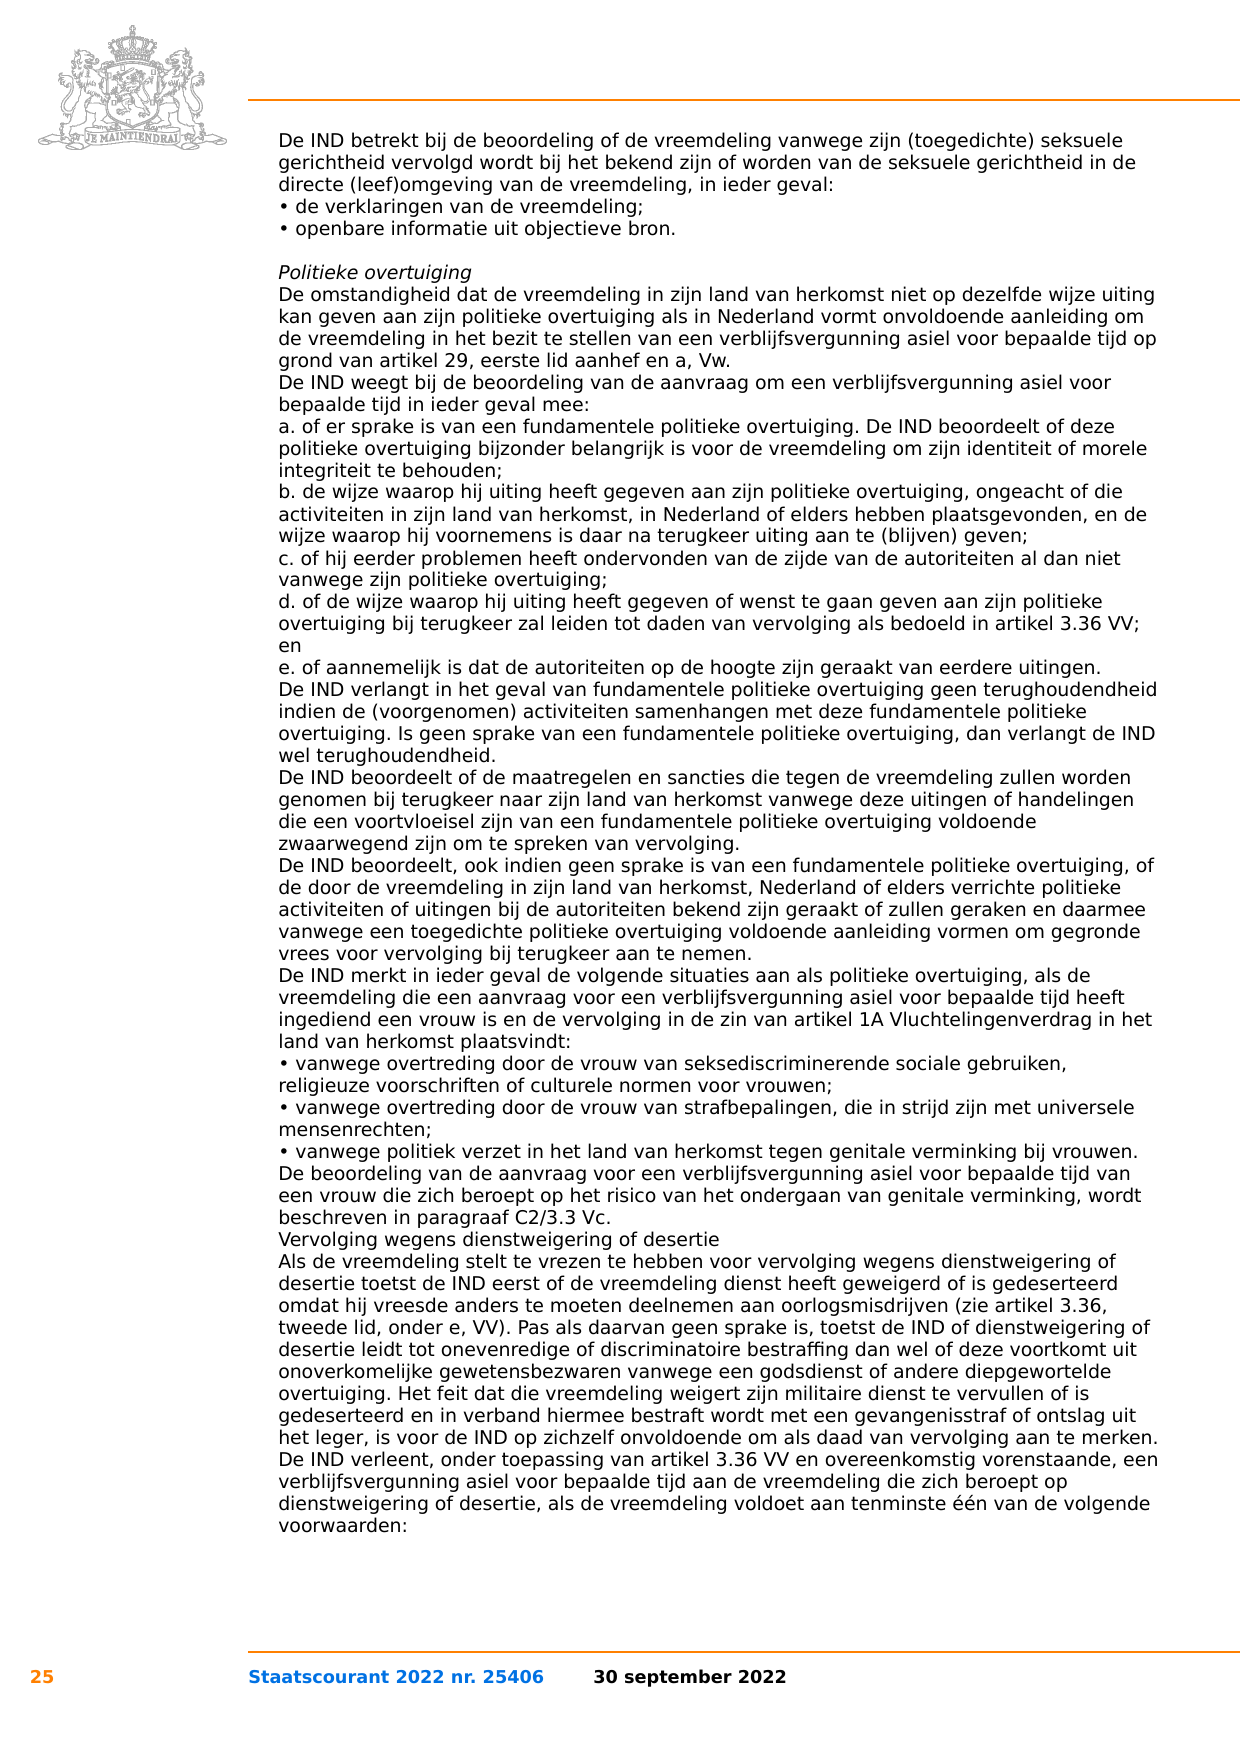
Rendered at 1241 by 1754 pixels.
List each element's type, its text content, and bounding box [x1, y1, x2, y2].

text De IND beoordeelt of de maatregelen en sancties die tegen de vreemdeling zullen worden genomen bij terugkeer naar zijn land van herkomst vanwege deze uitingen of handelingen die een voortvloeisel zijn van een fundamentele politieke overtuiging voldoende zwaarwegend zijn om te spreken van vervolging. [278, 767, 1163, 855]
text De IND betrekt bij de beoordeling of de vreemdeling vanwege zijn (toegedichte) seksuele gerichtheid vervolgd wordt bij het bekend zijn of worden van de seksuele gerichtheid in de directe (leef)omgeving van de vreemdeling, in ieder geval: [278, 130, 1163, 196]
text c. of hij eerder problemen heeft ondervonden van de zijde van de autoriteiten al dan niet vanwege zijn politieke overtuiging; [278, 547, 1163, 591]
text • vanwege overtreding door de vrouw van strafbepalingen, die in strijd zijn met universele mensenrechten; [278, 1097, 1163, 1141]
text e. of aannemelijk is dat de autoriteiten op de hoogte zijn geraakt van eerdere uitingen. [278, 657, 1163, 679]
text De beoordeling van de aanvraag voor een verblijfsvergunning asiel voor bepaalde tijd van een vrouw die zich beroept op het risico van het ondergaan van genitale verminking, wordt beschreven in paragraaf C2/3.3 Vc. [278, 1163, 1163, 1229]
text De IND beoordeelt, ook indien geen sprake is van een fundamentele politieke overtuiging, of de door de vreemdeling in zijn land van herkomst, Nederland of elders verrichte politieke activiteiten of uitingen bij de autoriteiten bekend zijn geraakt of zullen geraken en daarmee vanwege een toegedichte politieke overtuiging voldoende aanleiding vormen om gegronde vrees voor vervolging bij terugkeer aan te nemen. [278, 855, 1163, 965]
subtitle Politieke overtuiging [278, 262, 1163, 284]
text a. of er sprake is van een fundamentele politieke overtuiging. De IND beoordeelt of deze politieke overtuiging bijzonder belangrijk is voor de vreemdeling om zijn identiteit of morele integriteit te behouden; [278, 416, 1163, 481]
text De IND verleent, onder toepassing van artikel 3.36 VV en overeenkomstig vorenstaande, een verblijfsvergunning asiel voor bepaalde tijd aan de vreemdeling die zich beroept op dienstweigering of desertie, als de vreemdeling voldoet aan tenminste één van de volgende voorwaarden: [278, 1448, 1163, 1536]
text • openbare informatie uit objectieve bron. [278, 218, 1163, 240]
text d. of de wijze waarop hij uiting heeft gegeven of wenst te gaan geven aan zijn politieke overtuiging bij terugkeer zal leiden tot daden van vervolging als bedoeld in artikel 3.36 VV; en [278, 591, 1163, 657]
text De IND verlangt in het geval van fundamentele politieke overtuiging geen terughoudendheid indien de (voorgenomen) activiteiten samenhangen met deze fundamentele politieke overtuiging. Is geen sprake van een fundamentele politieke overtuiging, dan verlangt de IND wel terughoudendheid. [278, 679, 1163, 767]
text b. de wijze waarop hij uiting heeft gegeven aan zijn politieke overtuiging, ongeacht of die activiteiten in zijn land van herkomst, in Nederland of elders hebben plaatsgevonden, en de wijze waarop hij voornemens is daar na terugkeer uiting aan te (blijven) geven; [278, 481, 1163, 547]
text Als de vreemdeling stelt te vrezen te hebben voor vervolging wegens dienstweigering of desertie toetst de IND eerst of de vreemdeling dienst heeft geweigerd of is gedeserteerd omdat hij vreesde anders te moeten deelnemen aan oorlogsmisdrijven (zie artikel 3.36, tweede lid, onder e, VV). Pas als daarvan geen sprake is, toetst de IND of dienstweigering of desertie leidt tot onevenredige of discriminatoire bestraffing dan wel of deze voortkomt uit onoverkomelijke gewetensbezwaren vanwege een godsdienst of andere diepgewortelde overtuiging. Het feit dat die vreemdeling weigert zijn militaire dienst te vervullen of is gedeserteerd en in verband hiermee bestraft wordt met een gevangenisstraf of ontslag uit het leger, is voor de IND op zichzelf onvoldoende om als daad van vervolging aan te merken. [278, 1251, 1163, 1448]
text • vanwege overtreding door de vrouw van seksediscriminerende sociale gebruiken, religieuze voorschriften of culturele normen voor vrouwen; [278, 1053, 1163, 1097]
text De omstandigheid dat de vreemdeling in zijn land van herkomst niet op dezelfde wijze uiting kan geven aan zijn politieke overtuiging als in Nederland vormt onvoldoende aanleiding om de vreemdeling in het bezit te stellen van een verblijfsvergunning asiel voor bepaalde tijd op grond van artikel 29, eerste lid aanhef en a, Vw. [278, 284, 1163, 372]
picture [38, 25, 227, 150]
text De IND merkt in ieder geval de volgende situaties aan als politieke overtuiging, als de vreemdeling die een aanvraag voor een verblijfsvergunning asiel voor bepaalde tijd heeft ingediend een vrouw is en de vervolging in de zin van artikel 1A Vluchtelingenverdrag in het land van herkomst plaatsvindt: [278, 965, 1163, 1053]
text • vanwege politiek verzet in het land van herkomst tegen genitale verminking bij vrouwen. [278, 1141, 1163, 1163]
text Vervolging wegens dienstweigering of desertie [278, 1229, 1163, 1251]
text • de verklaringen van de vreemdeling; [278, 196, 1163, 218]
text De IND weegt bij de beoordeling van de aanvraag om een verblijfsvergunning asiel voor bepaalde tijd in ieder geval mee: [278, 372, 1163, 416]
